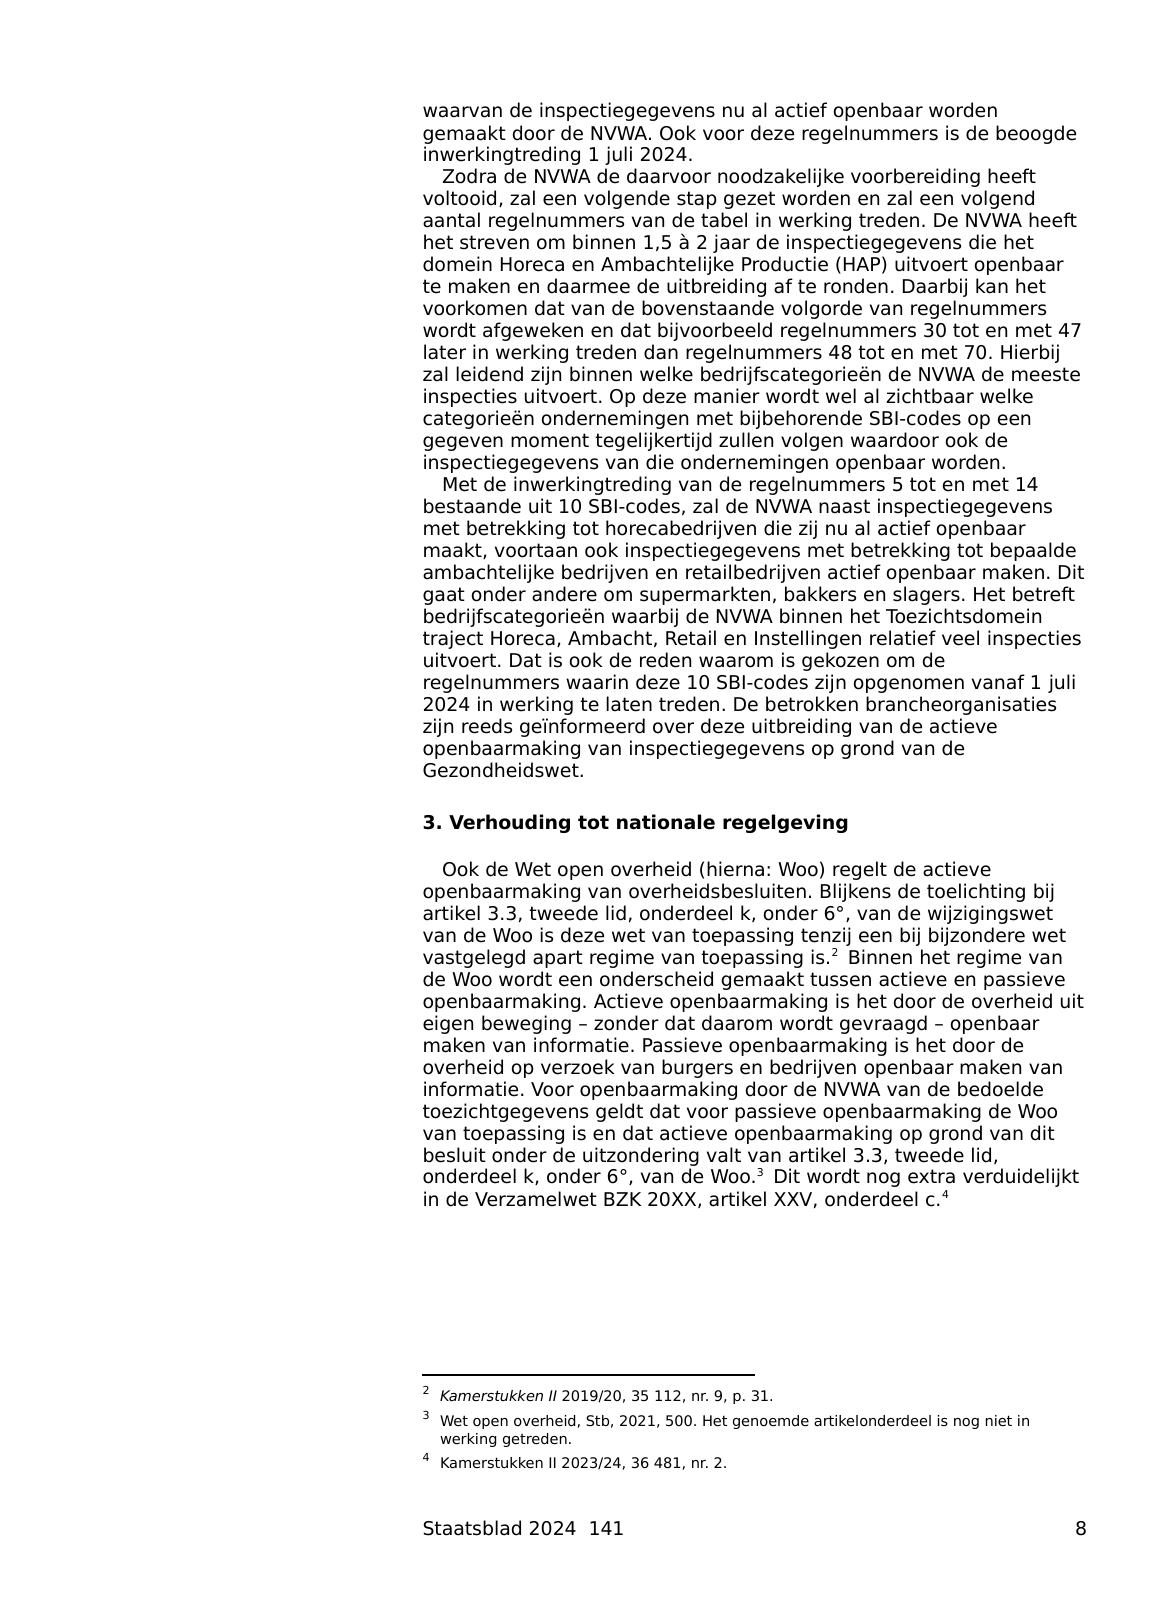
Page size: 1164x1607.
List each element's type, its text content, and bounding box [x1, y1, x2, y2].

text waarvan de inspectiegegevens nu al actief openbaar worden gemaakt door de NVWA. Ook voor deze regelnummers is de beoogde inwerkingtreding 1 juli 2024. [422, 100, 1087, 166]
text Zodra de NVWA de daarvoor noodzakelijke voorbereiding heeft voltooid, zal een volgende stap gezet worden en zal een volgend aantal regelnummers van de tabel in werking treden. De NVWA heeft het streven om binnen 1,5 à 2 jaar de inspectiegegevens die het domein Horeca en Ambachtelijke Productie (HAP) uitvoert openbaar te maken en daarmee de uitbreiding af te ronden. Daarbij kan het voorkomen dat van de bovenstaande volgorde van regelnummers wordt afgeweken en dat bijvoorbeeld regelnummers 30 tot en met 47 later in werking treden dan regelnummers 48 tot en met 70. Hierbij zal leidend zijn binnen welke bedrijfscategorieën de NVWA de meeste inspecties uitvoert. Op deze manier wordt wel al zichtbaar welke categorieën ondernemingen met bijbehorende SBI-codes op een gegeven moment tegelijkertijd zullen volgen waardoor ook de inspectiegegevens van die ondernemingen openbaar worden. [422, 166, 1087, 474]
text Ook de Wet open overheid (hierna: Woo) regelt de actieve openbaarmaking van overheidsbesluiten. Blijkens de toelichting bij artikel 3.3, tweede lid, onderdeel k, onder 6°, van de wijzigingswet van de Woo is deze wet van toepassing tenzij een bij bijzondere wet vastgelegd apart regime van toepassing is. Binnen het regime van de Woo wordt een onderscheid gemaakt tussen actieve en passieve openbaarmaking. Actieve openbaarmaking is het door de overheid uit eigen beweging – zonder dat daarom wordt gevraagd – openbaar maken van informatie. Passieve openbaarmaking is het door de overheid op verzoek van burgers en bedrijven openbaar maken van informatie. Voor openbaarmaking door de NVWA van de bedoelde toezichtgegevens geldt dat voor passieve openbaarmaking de Woo van toepassing is en dat actieve openbaarmaking op grond van dit besluit onder de uitzondering valt van artikel 3.3, tweede lid, onderdeel k, onder 6°, van de Woo. Dit wordt nog extra verduidelijkt in de Verzamelwet BZK 20XX, artikel XXV, onderdeel c. [422, 859, 1087, 1210]
text Kamerstukken II 2019/20, 35 112, nr. 9, p. 31. [422, 1384, 1087, 1406]
text Wet open overheid, Stb, 2021, 500. Het genoemde artikelonderdeel is nog niet in werking getreden. [422, 1409, 1087, 1448]
text Met de inwerkingtreding van de regelnummers 5 tot en met 14 bestaande uit 10 SBI-codes, zal de NVWA naast inspectiegegevens met betrekking tot horecabedrijven die zij nu al actief openbaar maakt, voortaan ook inspectiegegevens met betrekking tot bepaalde ambachtelijke bedrijven en retailbedrijven actief openbaar maken. Dit gaat onder andere om supermarkten, bakkers en slagers. Het betreft bedrijfscategorieën waarbij de NVWA binnen het Toezichtsdomein traject Horeca, Ambacht, Retail en Instellingen relatief veel inspecties uitvoert. Dat is ook de reden waarom is gekozen om de regelnummers waarin deze 10 SBI-codes zijn opgenomen vanaf 1 juli 2024 in werking te laten treden. De betrokken brancheorganisaties zijn reeds geïnformeerd over deze uitbreiding van de actieve openbaarmaking van inspectiegegevens op grond van de Gezondheidswet. [422, 474, 1087, 782]
subtitle 3. Verhouding tot nationale regelgeving [422, 812, 1087, 834]
text Kamerstukken II 2023/24, 36 481, nr. 2. [422, 1451, 1087, 1473]
